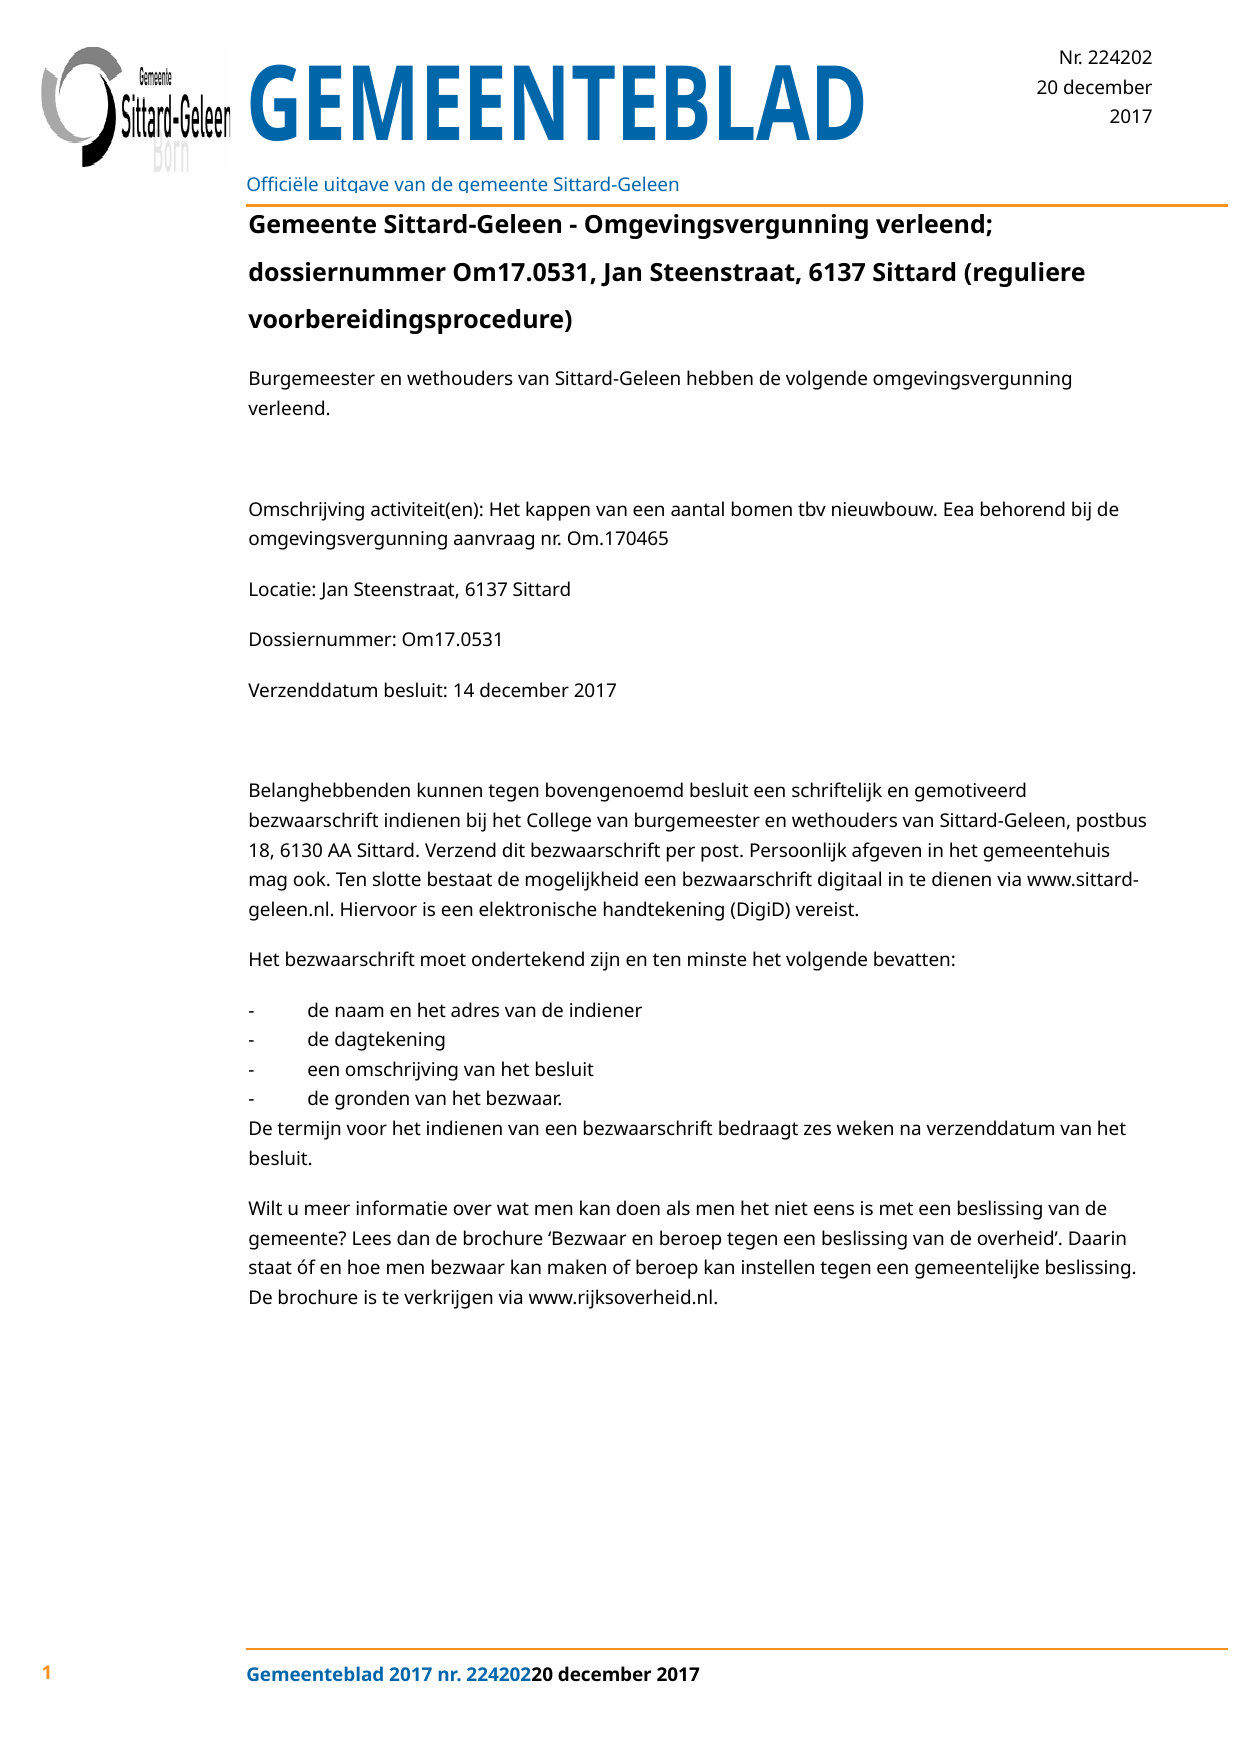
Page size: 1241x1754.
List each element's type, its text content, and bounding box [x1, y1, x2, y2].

text Verzenddatum besluit: 14 december 2017 [248, 677, 1152, 702]
list de dagtekening [248, 1026, 1152, 1052]
list een omschrijving van het besluit [248, 1056, 1152, 1082]
text Belanghebbenden kunnen tegen bovengenoemd besluit een schriftelijk en gemotiveerd bezwaarschrift indienen bij het College van burgemeester en wethouders van Sittard-Geleen, postbus 18, 6130 AA Sittard. Verzend dit bezwaarschrift per post. Persoonlijk afgeven in het gemeentehuis mag ook. Ten slotte bestaat de mogelijkheid een bezwaarschrift digitaal in te dienen via www.sittard-geleen.nl. Hiervoor is een elektronische handtekening (DigiD) vereist. [248, 778, 1152, 922]
text Burgemeester en wethouders van Sittard-Geleen hebben de volgende omgevingsvergunning verleend. [248, 366, 1152, 421]
list de gronden van het bezwaar. [248, 1086, 1152, 1111]
text Gemeente Sittard-Geleen - Omgevingsvergunning verleend; dossiernummer Om17.0531, Jan Steenstraat, 6137 Sittard (reguliere voorbereidingsprocedure) [248, 207, 1152, 336]
text Dossiernummer: Om17.0531 [248, 626, 1152, 652]
list de naam en het adres van de indiener [248, 997, 1152, 1022]
text Omschrijving activiteit(en): Het kappen van een aantal bomen tbv nieuwbouw. Eea behorend bij de omgevingsvergunning aanvraag nr. Om.170465 [248, 496, 1152, 551]
text Het bezwaarschrift moet ondertekend zijn en ten minste het volgende bevatten: [248, 946, 1152, 972]
text Locatie: Jan Steenstraat, 6137 Sittard [248, 576, 1152, 602]
text De termijn voor het indienen van een bezwaarschrift bedraagt zes weken na verzenddatum van het besluit. [248, 1115, 1152, 1170]
text Wilt u meer informatie over wat men kan doen als men het niet eens is met een beslissing van de gemeente? Lees dan de brochure ‘Bezwaar en beroep tegen een beslissing van de overheid’. Daarin staat óf en hoe men bezwaar kan maken of beroep kan instellen tegen een gemeentelijke beslissing. De brochure is te verkrijgen via www.rijksoverheid.nl. [248, 1195, 1152, 1309]
picture [41, 47, 231, 172]
